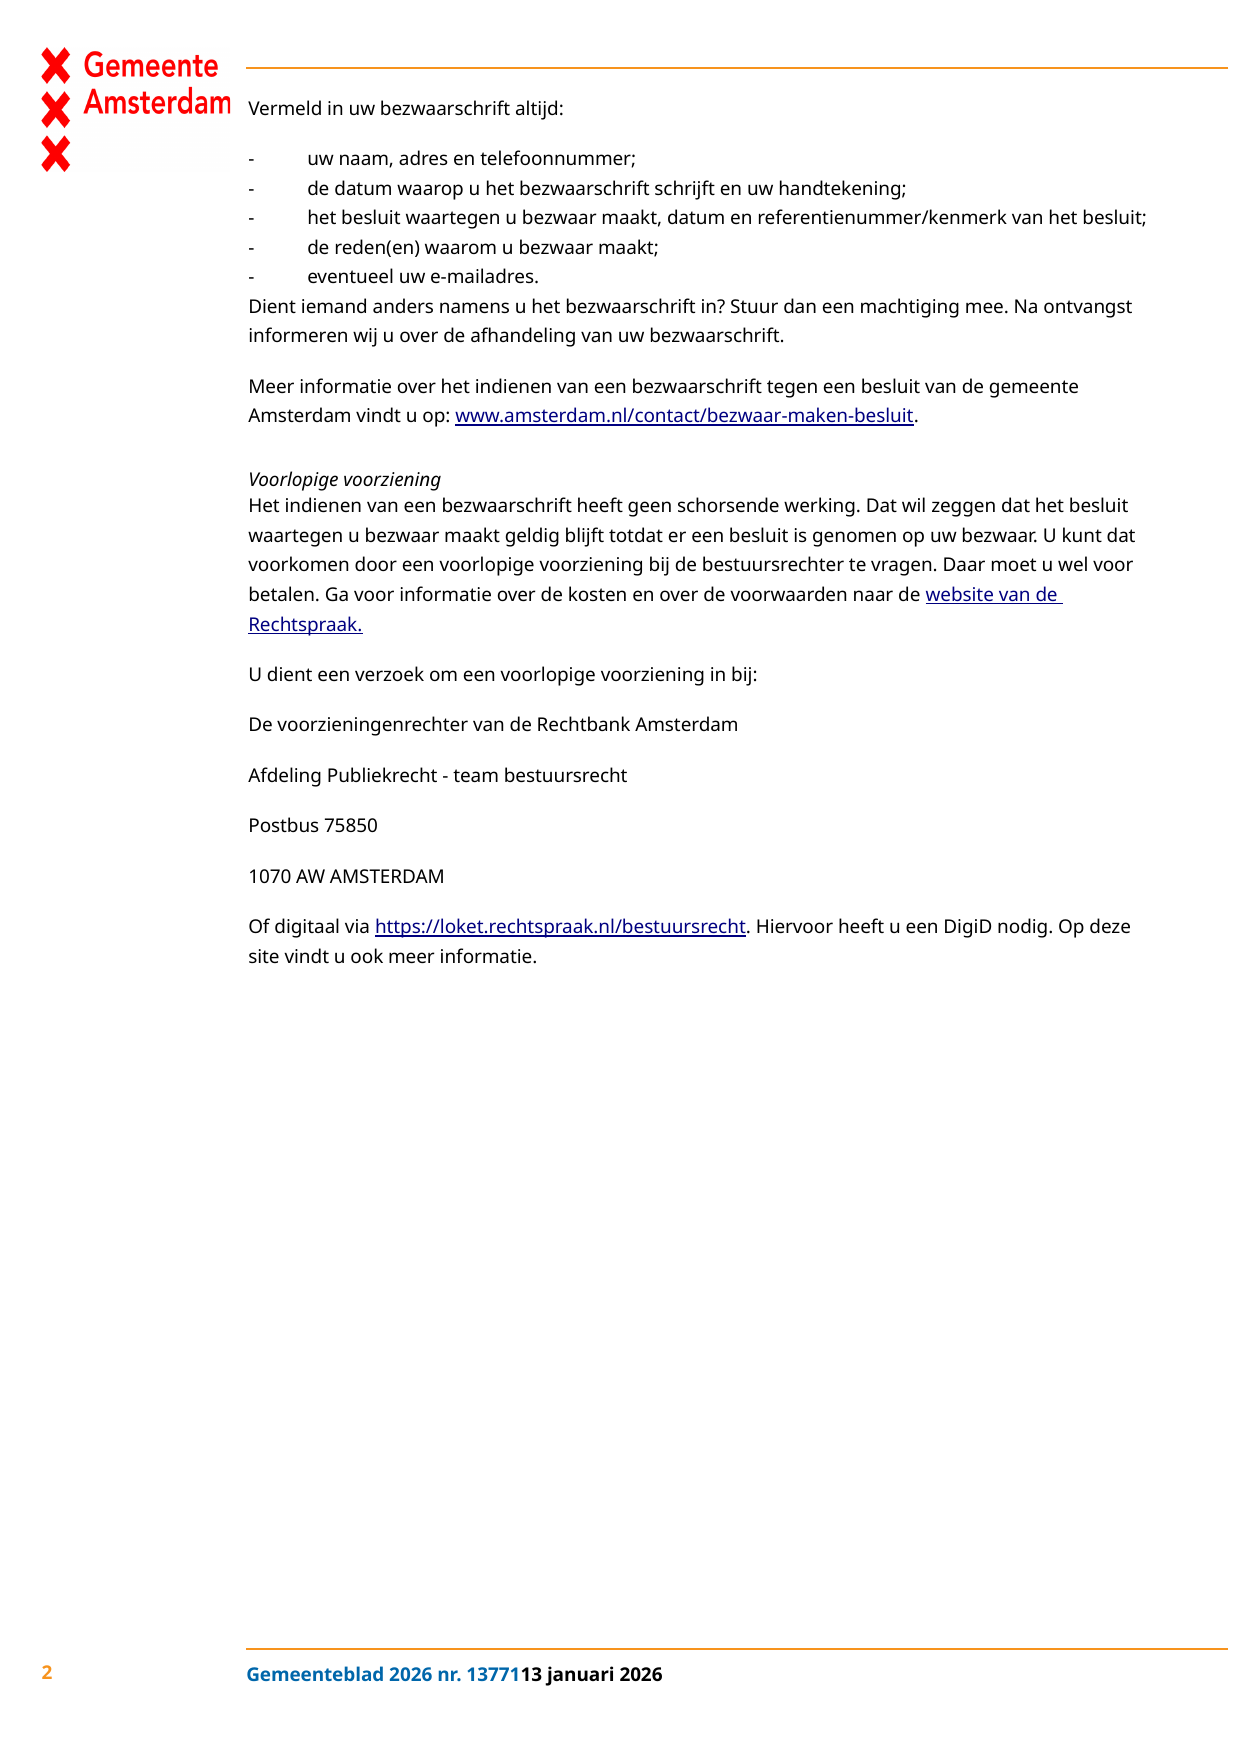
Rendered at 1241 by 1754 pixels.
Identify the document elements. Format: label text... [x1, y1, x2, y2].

text Vermeld in uw bezwaarschrift altijd: [248, 95, 1152, 121]
text Postbus 75850 [248, 812, 1152, 838]
text U dient een verzoek om een voorlopige voorziening in bij: [248, 661, 1152, 687]
list de datum waarop u het bezwaarschrift schrijft en uw handtekening; [248, 175, 1152, 201]
list eventueel uw e-mailadres. [248, 263, 1152, 289]
text Dient iemand anders namens u het bezwaarschrift in? Stuur dan een machtiging mee. Na ontvangst informeren wij u over de afhandeling van uw bezwaarschrift. [248, 293, 1152, 348]
list het besluit waartegen u bezwaar maakt, datum en referentienummer/kenmerk van het besluit; [248, 204, 1152, 230]
text Voorlopige voorziening [248, 467, 1152, 492]
text Meer informatie over het indienen van een bezwaarschrift tegen een besluit van de gemeente Amsterdam vindt u op: www.amsterdam.nl/contact/bezwaar-maken-besluit. [248, 373, 1152, 428]
text De voorzieningenrechter van de Rechtbank Amsterdam [248, 712, 1152, 737]
text Afdeling Publiekrecht - team bestuursrecht [248, 762, 1152, 788]
list uw naam, adres en telefoonnummer; [248, 145, 1152, 171]
text 1070 AW AMSTERDAM [248, 863, 1152, 888]
picture [41, 47, 231, 172]
text Of digitaal via https://loket.rechtspraak.nl/bestuursrecht. Hiervoor heeft u een DigiD nodig. Op deze site vindt u ook meer informatie. [248, 913, 1152, 968]
list de reden(en) waarom u bezwaar maakt; [248, 234, 1152, 260]
text Het indienen van een bezwaarschrift heeft geen schorsende werking. Dat wil zeggen dat het besluit waartegen u bezwaar maakt geldig blijft totdat er een besluit is genomen op uw bezwaar. U kunt dat voorkomen door een voorlopige voorziening bij de bestuursrechter te vragen. Daar moet u wel voor betalen. Ga voor informatie over de kosten en over de voorwaarden naar de website van de Rechtspraak. [248, 492, 1152, 636]
